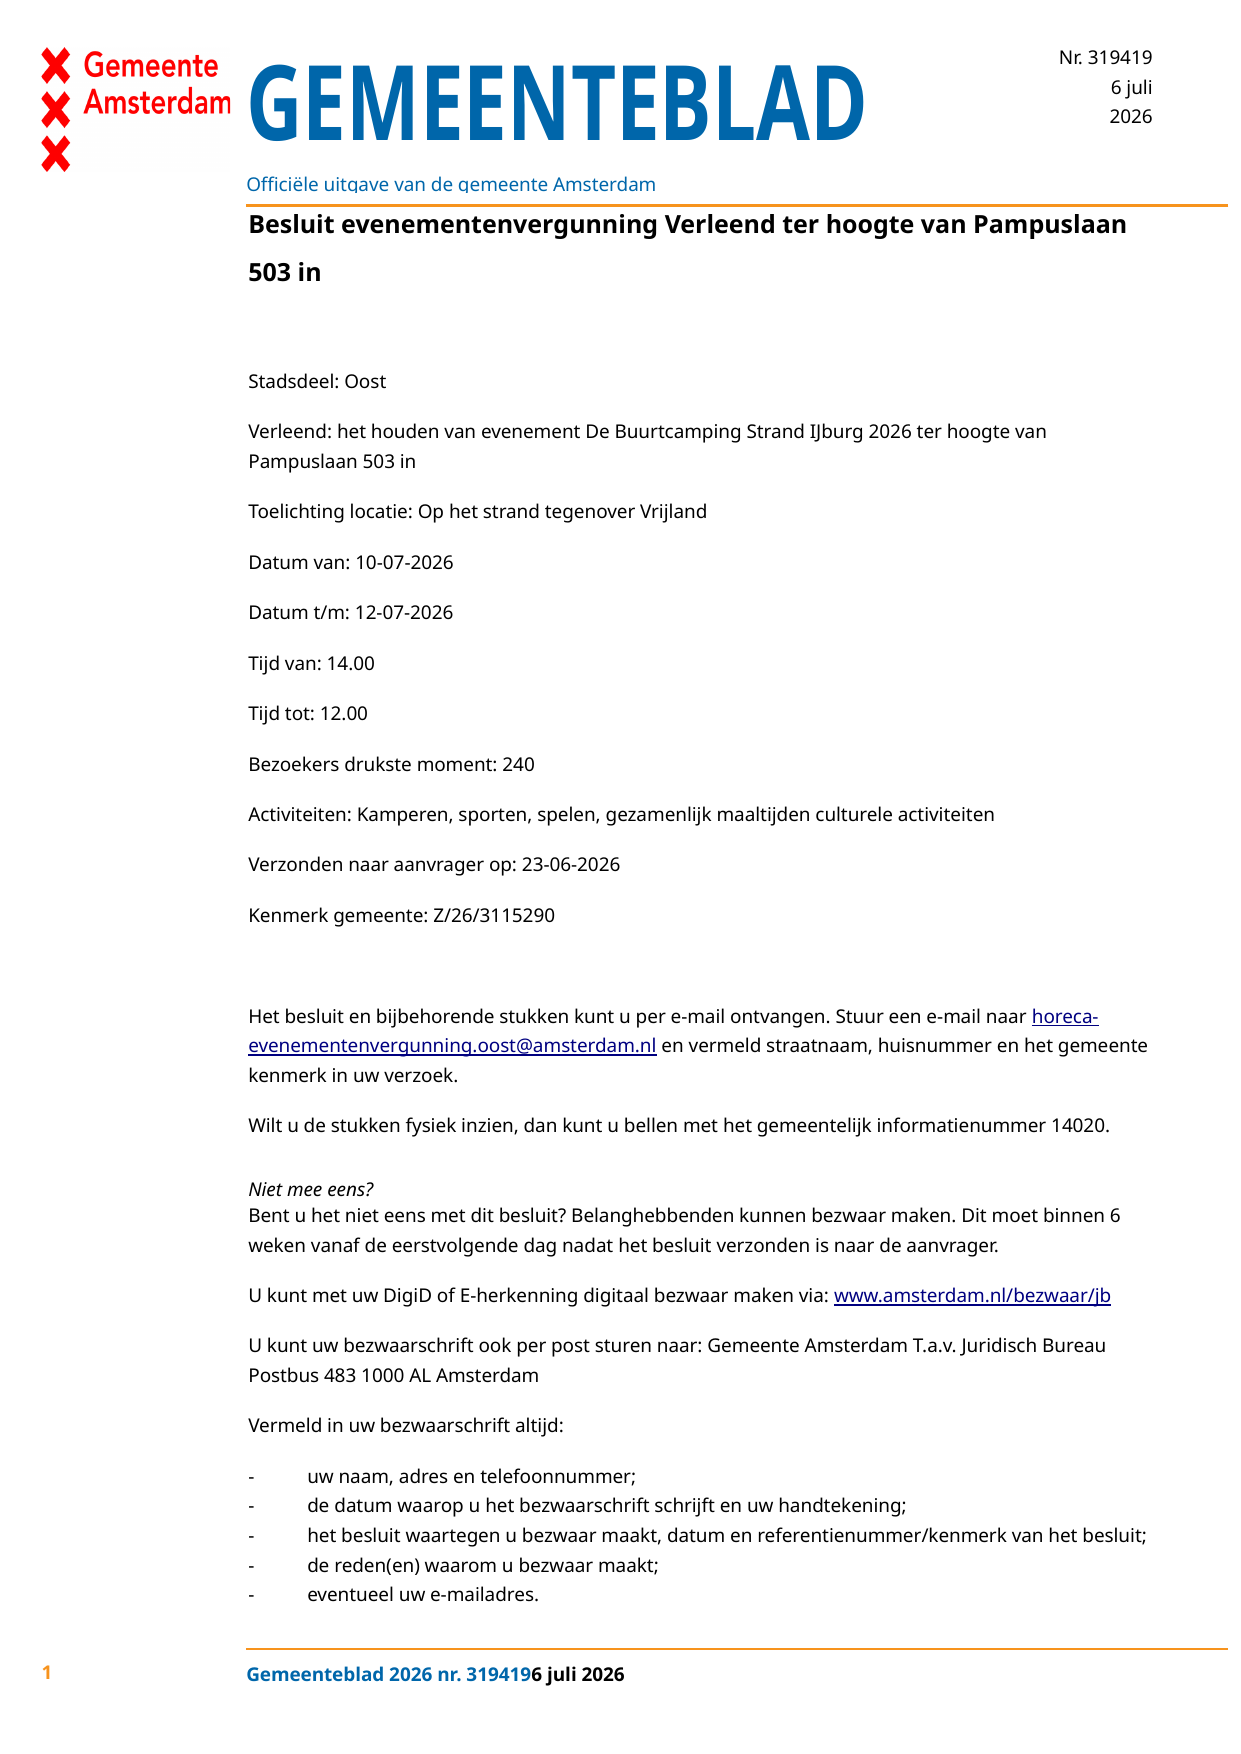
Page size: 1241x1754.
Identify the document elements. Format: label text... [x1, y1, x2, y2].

text Niet mee eens? [248, 1176, 1152, 1202]
list het besluit waartegen u bezwaar maakt, datum en referentienummer/kenmerk van het besluit; [248, 1522, 1152, 1548]
text Vermeld in uw bezwaarschrift altijd: [248, 1413, 1152, 1438]
text Kenmerk gemeente: Z/26/3115290 [248, 902, 1152, 928]
list de datum waarop u het bezwaarschrift schrijft en uw handtekening; [248, 1493, 1152, 1518]
text Datum t/m: 12-07-2026 [248, 599, 1152, 625]
text Bent u het niet eens met dit besluit? Belanghebbenden kunnen bezwaar maken. Dit moet binnen 6 weken vanaf de eerstvolgende dag nadat het besluit verzonden is naar de aanvrager. [248, 1202, 1152, 1257]
text Toelichting locatie: Op het strand tegenover Vrijland [248, 499, 1152, 524]
text Activiteiten: Kamperen, sporten, spelen, gezamenlijk maaltijden culturele activiteiten [248, 801, 1152, 827]
text Verleend: het houden van evenement De Buurtcamping Strand IJburg 2026 ter hoogte van Pampuslaan 503 in [248, 419, 1152, 474]
text Stadsdeel: Oost [248, 368, 1152, 394]
text Tijd van: 14.00 [248, 650, 1152, 676]
picture [41, 47, 231, 172]
text Verzonden naar aanvrager op: 23-06-2026 [248, 852, 1152, 877]
text Bezoekers drukste moment: 240 [248, 751, 1152, 777]
list uw naam, adres en telefoonnummer; [248, 1463, 1152, 1489]
text Wilt u de stukken fysiek inzien, dan kunt u bellen met het gemeentelijk informatienummer 14020. [248, 1112, 1152, 1138]
list eventueel uw e-mailadres. [248, 1581, 1152, 1607]
list de reden(en) waarom u bezwaar maakt; [248, 1552, 1152, 1577]
text U kunt uw bezwaarschrift ook per post sturen naar: Gemeente Amsterdam T.a.v. Juridisch Bureau Postbus 483 1000 AL Amsterdam [248, 1333, 1152, 1388]
text Het besluit en bijbehorende stukken kunt u per e-mail ontvangen. Stuur een e-mail naar horeca-evenementenvergunning.oost@amsterdam.nl en vermeld straatnaam, huisnummer en het gemeente kenmerk in uw verzoek. [248, 1003, 1152, 1088]
text Datum van: 10-07-2026 [248, 549, 1152, 575]
text Tijd tot: 12.00 [248, 700, 1152, 726]
text U kunt met uw DigiD of E-herkenning digitaal bezwaar maken via: www.amsterdam.nl/bezwaar/jb [248, 1282, 1152, 1308]
text Besluit evenementenvergunning Verleend ter hoogte van Pampuslaan 503 in [248, 207, 1152, 288]
